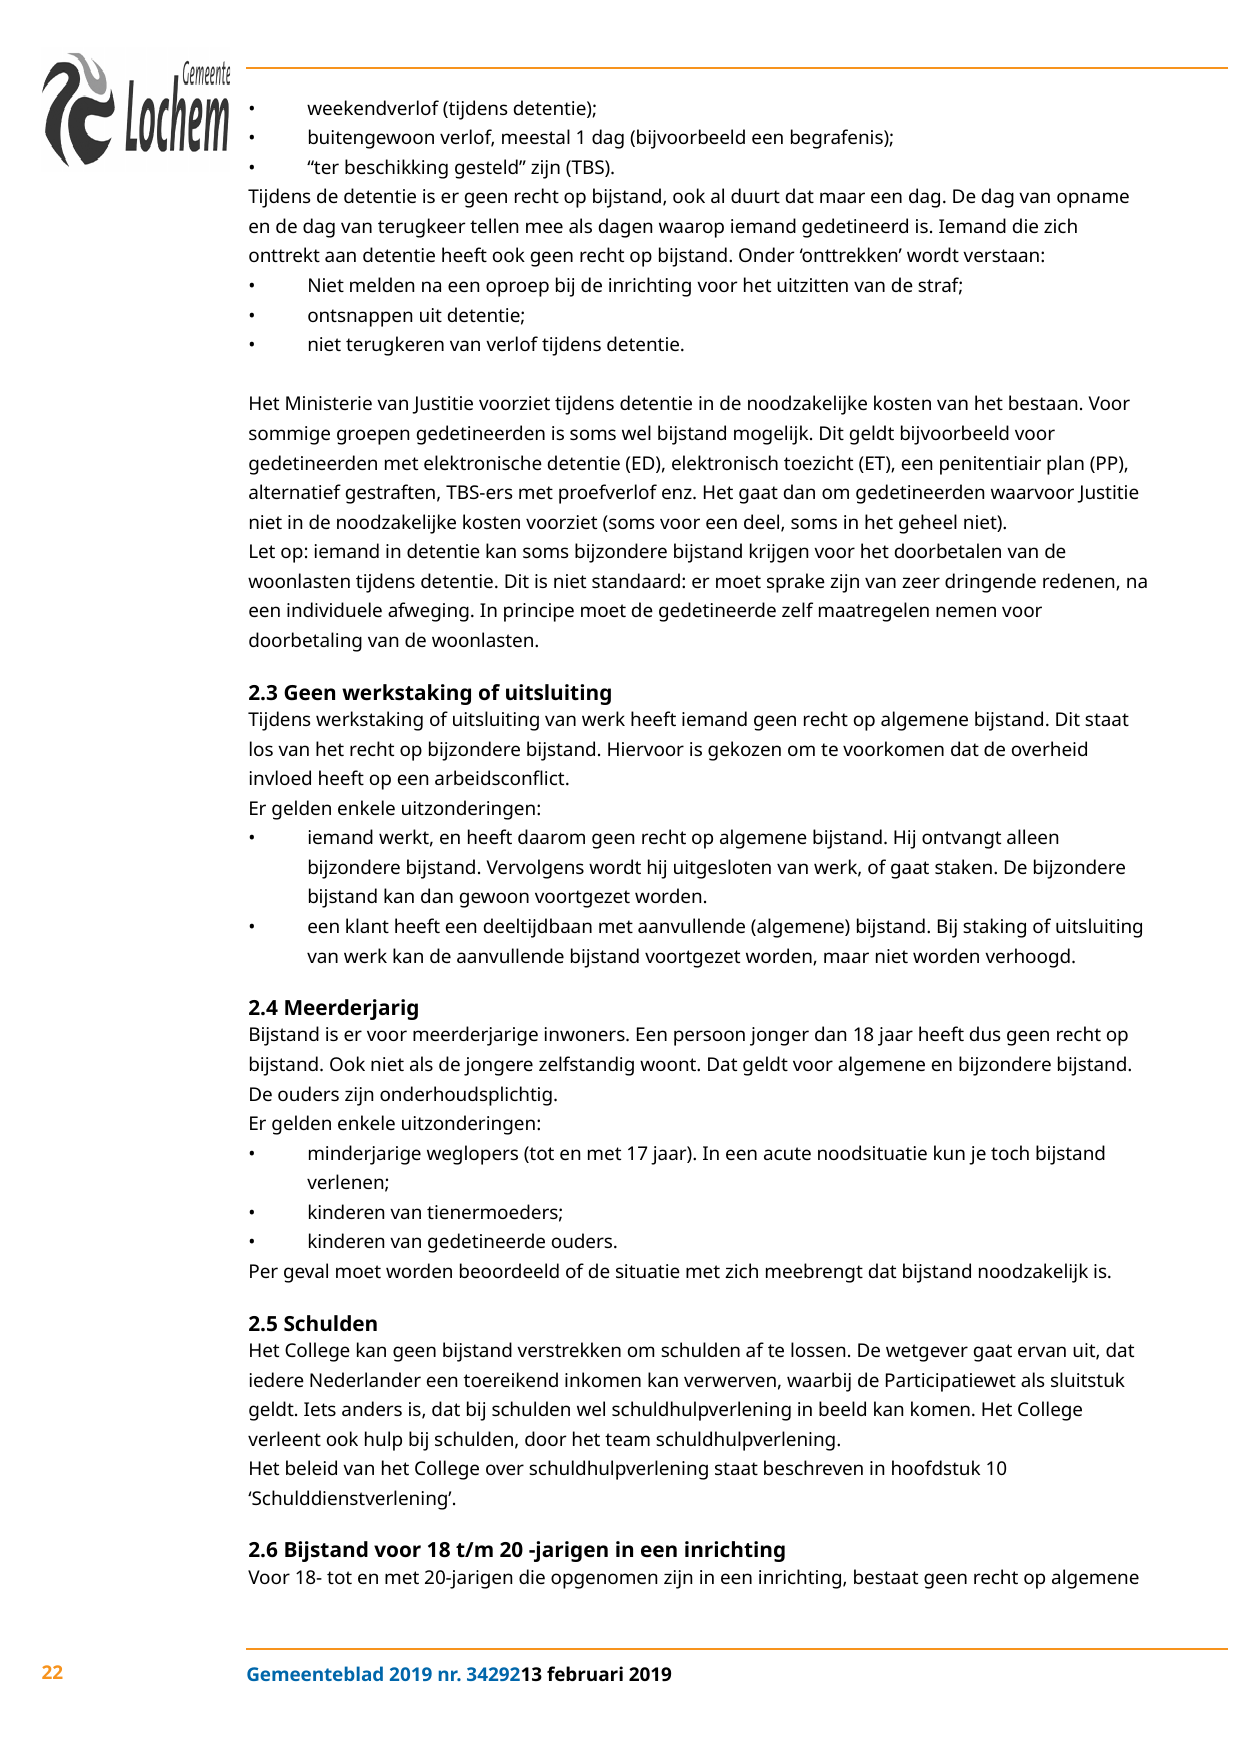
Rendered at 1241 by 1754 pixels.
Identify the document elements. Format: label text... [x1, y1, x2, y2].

text Het beleid van het College over schuldhulpverlening staat beschreven in hoofdstuk 10 ‘Schulddienstverlening’. [248, 1456, 1152, 1511]
text Er gelden enkele uitzonderingen: [248, 795, 1152, 821]
text Het Ministerie van Justitie voorziet tijdens detentie in de noodzakelijke kosten van het bestaan. Voor sommige groepen gedetineerden is soms wel bijstand mogelijk. Dit geldt bijvoorbeeld voor gedetineerden met elektronische detentie (ED), elektronisch toezicht (ET), een penitentiair plan (PP), alternatief gestraften, TBS-ers met proefverlof enz. Het gaat dan om gedetineerden waarvoor Justitie niet in de noodzakelijke kosten voorziet (soms voor een deel, soms in het geheel niet). [248, 391, 1152, 535]
text 2.6 Bijstand voor 18 t/m 20 -jarigen in een inrichting [248, 1536, 1152, 1564]
text Per geval moet worden beoordeeld of de situatie met zich meebrengt dat bijstand noodzakelijk is. [248, 1258, 1152, 1284]
text Er gelden enkele uitzonderingen: [248, 1110, 1152, 1136]
text Voor 18- tot en met 20-jarigen die opgenomen zijn in een inrichting, bestaat geen recht op algemene [248, 1564, 1152, 1590]
list Niet melden na een oproep bij de inrichting voor het uitzitten van de straf; [248, 272, 1152, 298]
list ontsnappen uit detentie; [248, 302, 1152, 328]
text 2.4 Meerderjarig [248, 993, 1152, 1022]
list minderjarige weglopers (tot en met 17 jaar). In een acute noodsituatie kun je toch bijstand verlenen; [248, 1140, 1152, 1195]
text Bijstand is er voor meerderjarige inwoners. Een persoon jonger dan 18 jaar heeft dus geen recht op bijstand. Ook niet als de jongere zelfstandig woont. Dat geldt voor algemene en bijzondere bijstand. De ouders zijn onderhoudsplichtig. [248, 1022, 1152, 1107]
picture [41, 47, 231, 172]
list weekendverlof (tijdens detentie); [248, 95, 1152, 121]
text Tijdens werkstaking of uitsluiting van werk heeft iemand geen recht op algemene bijstand. Dit staat los van het recht op bijzondere bijstand. Hiervoor is gekozen om te voorkomen dat de overheid invloed heeft op een arbeidsconflict. [248, 706, 1152, 791]
list kinderen van tienermoeders; [248, 1199, 1152, 1225]
text 2.5 Schulden [248, 1309, 1152, 1337]
list kinderen van gedetineerde ouders. [248, 1229, 1152, 1254]
list iemand werkt, en heeft daarom geen recht op algemene bijstand. Hij ontvangt alleen bijzondere bijstand. Vervolgens wordt hij uitgesloten van werk, of gaat staken. De bijzondere bijstand kan dan gewoon voortgezet worden. [248, 824, 1152, 909]
list “ter beschikking gesteld” zijn (TBS). [248, 154, 1152, 180]
text Let op: iemand in detentie kan soms bijzondere bijstand krijgen voor het doorbetalen van de woonlasten tijdens detentie. Dit is niet standaard: er moet sprake zijn van zeer dringende redenen, na een individuele afweging. In principe moet de gedetineerde zelf maatregelen nemen voor doorbetaling van de woonlasten. [248, 538, 1152, 653]
list niet terugkeren van verlof tijdens detentie. [248, 331, 1152, 357]
text 2.3 Geen werkstaking of uitsluiting [248, 678, 1152, 706]
text Tijdens de detentie is er geen recht op bijstand, ook al duurt dat maar een dag. De dag van opname en de dag van terugkeer tellen mee als dagen waarop iemand gedetineerd is. Iemand die zich onttrekt aan detentie heeft ook geen recht op bijstand. Onder ‘onttrekken’ wordt verstaan: [248, 183, 1152, 268]
list een klant heeft een deeltijdbaan met aanvullende (algemene) bijstand. Bij staking of uitsluiting van werk kan de aanvullende bijstand voortgezet worden, maar niet worden verhoogd. [248, 913, 1152, 968]
list buitengewoon verlof, meestal 1 dag (bijvoorbeeld een begrafenis); [248, 124, 1152, 150]
text Het College kan geen bijstand verstrekken om schulden af te lossen. De wetgever gaat ervan uit, dat iedere Nederlander een toereikend inkomen kan verwerven, waarbij de Participatiewet als sluitstuk geldt. Iets anders is, dat bij schulden wel schuldhulpverlening in beeld kan komen. Het College verleent ook hulp bij schulden, door het team schuldhulpverlening. [248, 1337, 1152, 1452]
